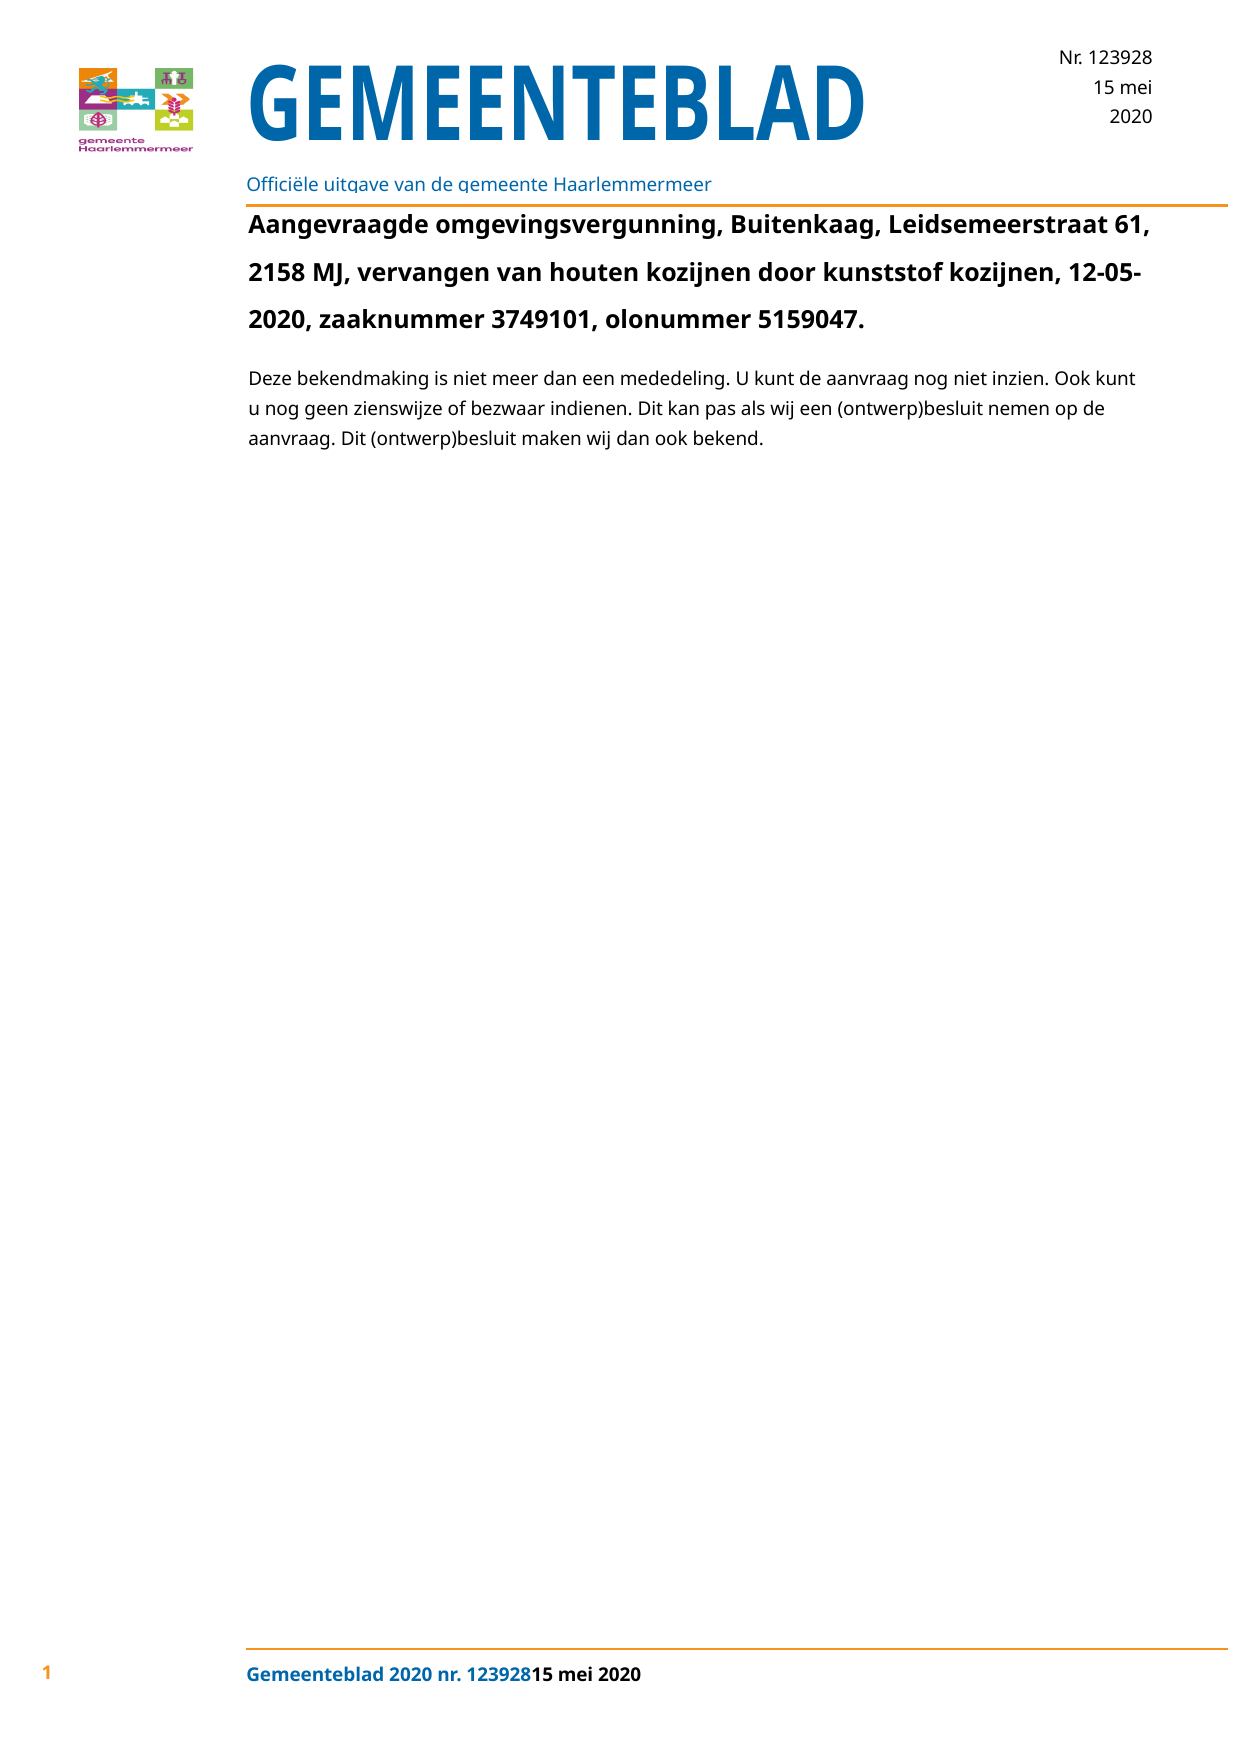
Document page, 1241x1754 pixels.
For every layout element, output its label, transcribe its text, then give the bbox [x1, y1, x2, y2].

text Aangevraagde omgevingsvergunning, Buitenkaag, Leidsemeerstraat 61, 2158 MJ, vervangen van houten kozijnen door kunststof kozijnen, 12-05-2020, zaaknummer 3749101, olonummer 5159047. [248, 207, 1152, 336]
picture [41, 47, 231, 172]
text Deze bekendmaking is niet meer dan een mededeling. U kunt de aanvraag nog niet inzien. Ook kunt u nog geen zienswijze of bezwaar indienen. Dit kan pas als wij een (ontwerp)besluit nemen op de aanvraag. Dit (ontwerp)besluit maken wij dan ook bekend. [248, 366, 1152, 450]
